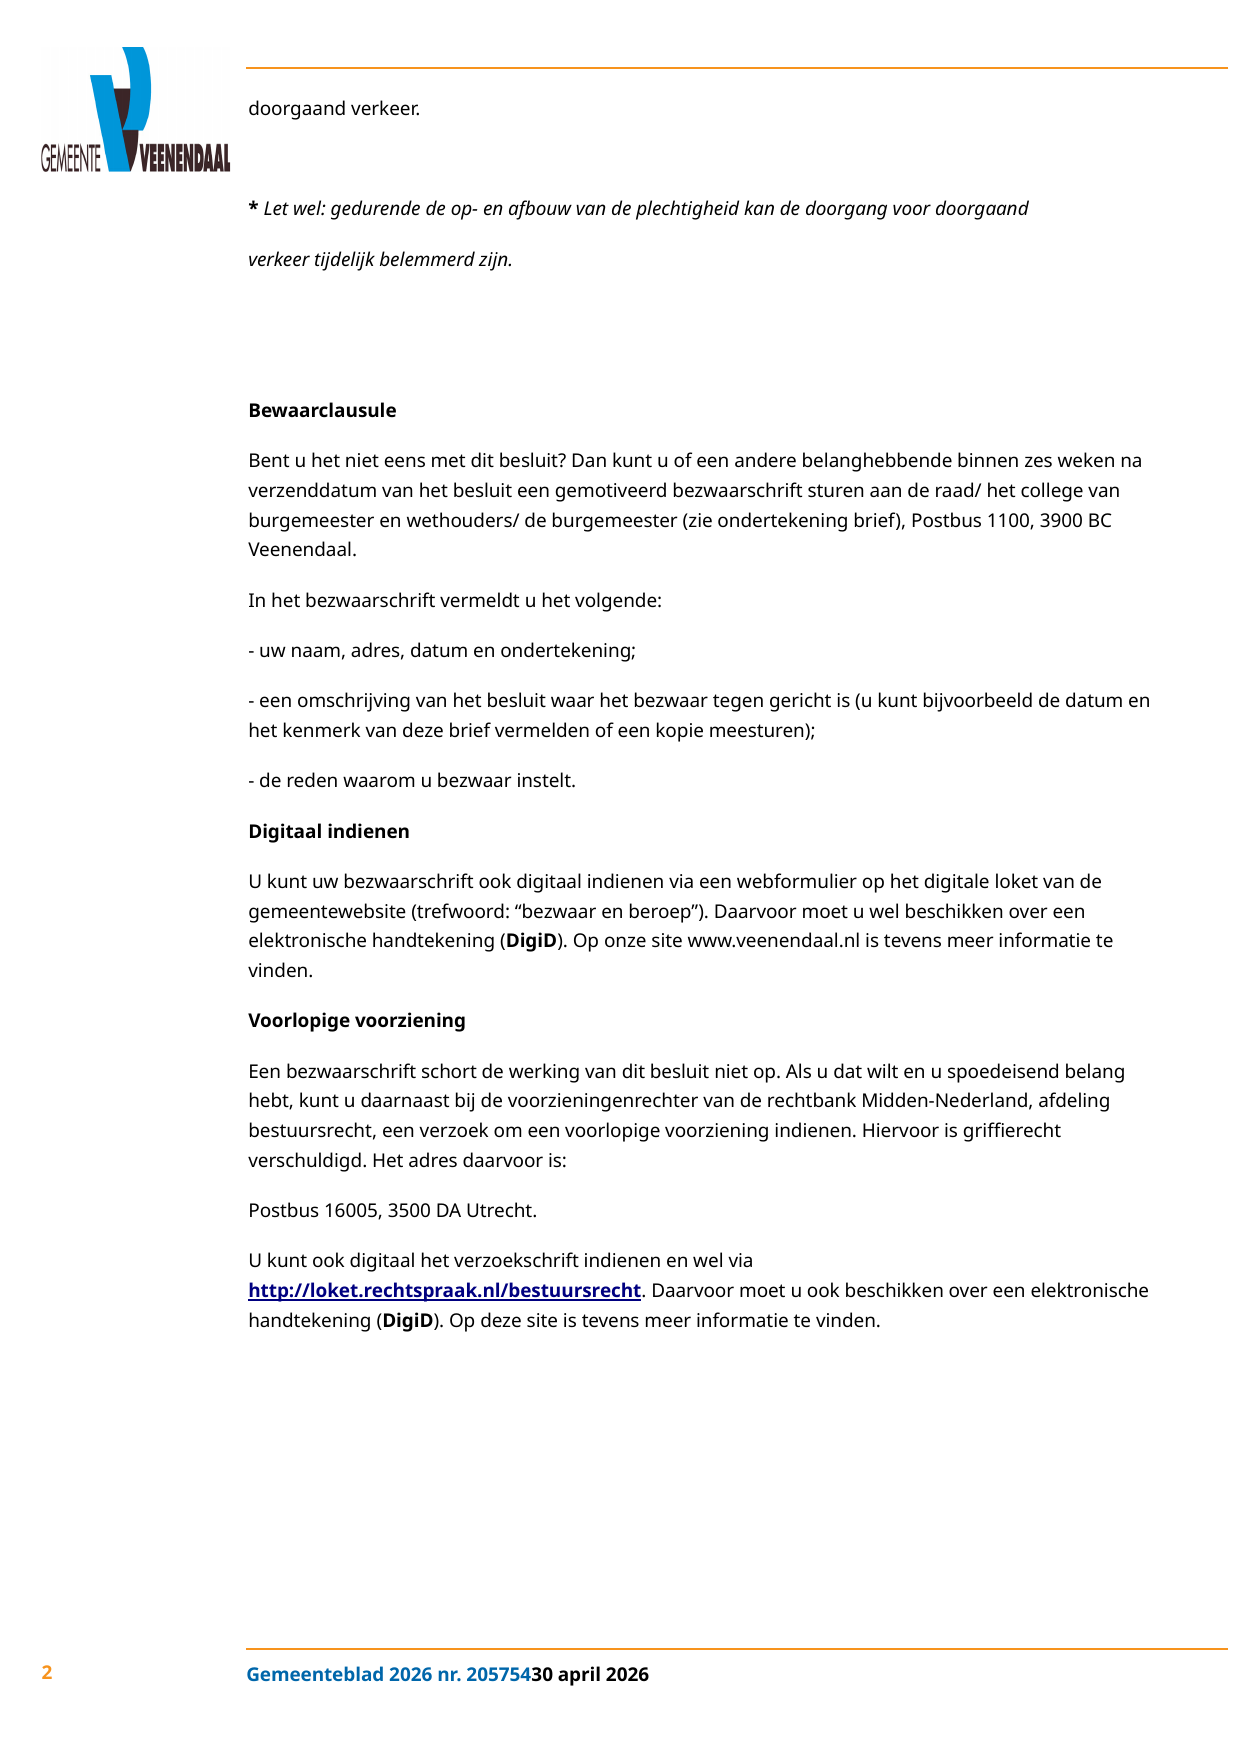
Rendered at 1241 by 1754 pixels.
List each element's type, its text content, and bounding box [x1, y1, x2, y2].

picture [41, 47, 130, 172]
text U kunt ook digitaal het verzoekschrift indienen en wel via http://loket.rechtspraak.nl/bestuursrecht. Daarvoor moet u ook beschikken over een elektronische handtekening (DigiD). Op deze site is tevens meer informatie te vinden. [248, 1248, 1152, 1333]
text Postbus 16005, 3500 DA Utrecht. [248, 1197, 1152, 1223]
text Een bezwaarschrift schort de werking van dit besluit niet op. Als u dat wilt en u spoedeisend belang hebt, kunt u daarnaast bij de voorzieningenrechter van de rechtbank Midden-Nederland, afdeling bestuursrecht, een verzoek om een voorlopige voorziening indienen. Hiervoor is griffierecht verschuldigd. Het adres daarvoor is: [248, 1058, 1152, 1173]
text doorgaand verkeer. [248, 95, 1152, 121]
text Voorlopige voorziening [248, 1008, 1152, 1033]
text - de reden waarom u bezwaar instelt. [248, 768, 1152, 793]
text - een omschrijving van het besluit waar het bezwaar tegen gericht is (u kunt bijvoorbeeld de datum en het kenmerk van deze brief vermelden of een kopie meesturen); [248, 688, 1152, 743]
text verkeer tijdelijk belemmerd zijn. [248, 246, 1152, 272]
text U kunt uw bezwaarschrift ook digitaal indienen via een webformulier op het digitale loket van de gemeentewebsite (trefwoord: “bezwaar en beroep”). Daarvoor moet u wel beschikken over een elektronische handtekening (DigiD). Op onze site www.veenendaal.nl is tevens meer informatie te vinden. [248, 868, 1152, 983]
picture [123, 47, 231, 172]
text Bewaarclausule [248, 397, 1152, 423]
text Bent u het niet eens met dit besluit? Dan kunt u of een andere belanghebbende binnen zes weken na verzenddatum van het besluit een gemotiveerd bezwaarschrift sturen aan de raad/ het college van burgemeester en wethouders/ de burgemeester (zie ondertekening brief), Postbus 1100, 3900 BC Veenendaal. [248, 448, 1152, 562]
text In het bezwaarschrift vermeldt u het volgende: [248, 587, 1152, 613]
text Digitaal indienen [248, 818, 1152, 844]
text - uw naam, adres, datum en ondertekening; [248, 637, 1152, 663]
text * Let wel: gedurende de op- en afbouw van de plechtigheid kan de doorgang voor doorgaand [248, 196, 1152, 221]
